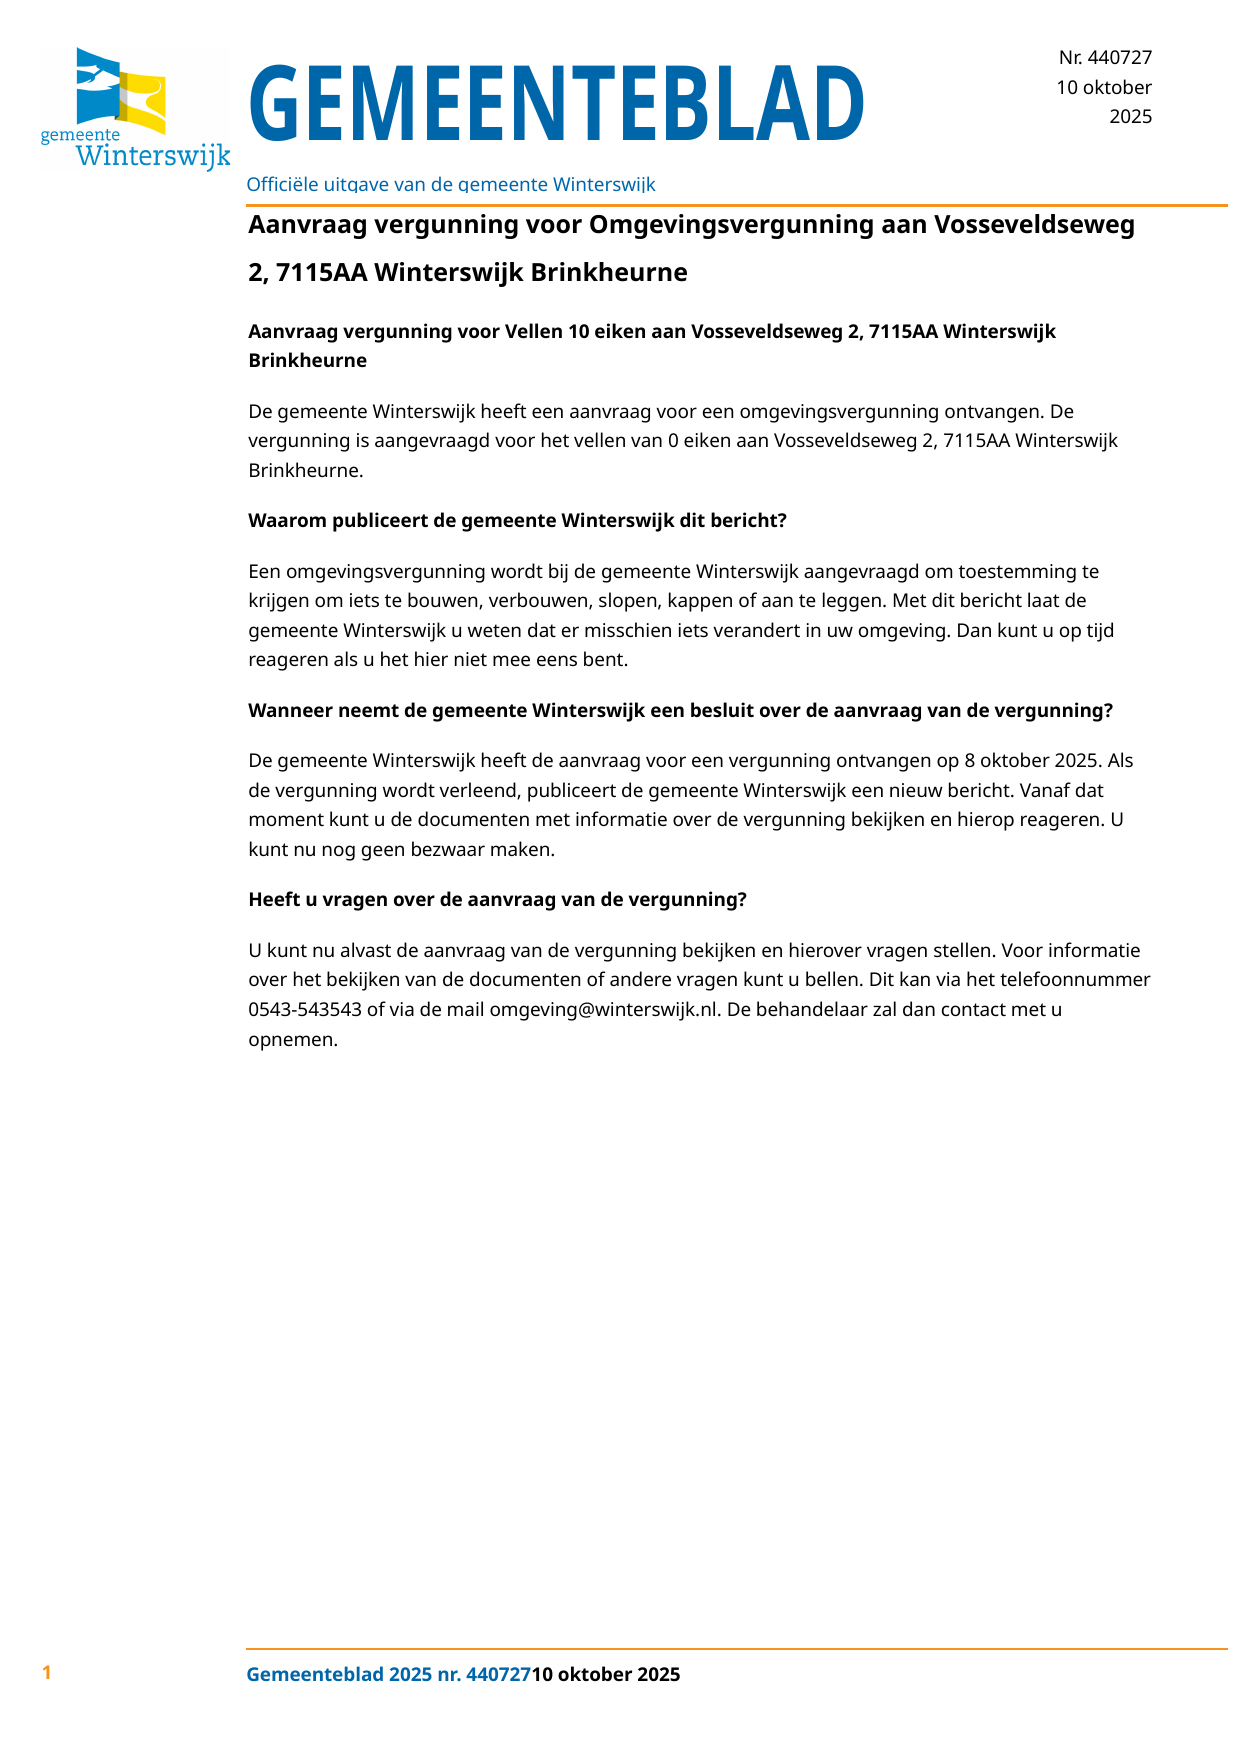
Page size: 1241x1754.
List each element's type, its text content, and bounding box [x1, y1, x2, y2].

text U kunt nu alvast de aanvraag van de vergunning bekijken en hierover vragen stellen. Voor informatie over het bekijken van de documenten of andere vragen kunt u bellen. Dit kan via het telefoonnummer 0543-543543 of via de mail omgeving@winterswijk.nl. De behandelaar zal dan contact met u opnemen. [248, 937, 1152, 1052]
picture [225, 153, 231, 162]
text Aanvraag vergunning voor Omgevingsvergunning aan Vosseveldseweg 2, 7115AA Winterswijk Brinkheurne [248, 207, 1152, 288]
text Heeft u vragen over de aanvraag van de vergunning? [248, 887, 1152, 912]
text Een omgevingsvergunning wordt bij de gemeente Winterswijk aangevraagd om toestemming te krijgen om iets te bouwen, verbouwen, slopen, kappen of aan te leggen. Met dit bericht laat de gemeente Winterswijk u weten dat er misschien iets verandert in uw omgeving. Dan kunt u op tijd reageren als u het hier niet mee eens bent. [248, 558, 1152, 672]
picture [41, 47, 231, 172]
text De gemeente Winterswijk heeft de aanvraag voor een vergunning ontvangen op 8 oktober 2025. Als de vergunning wordt verleend, publiceert de gemeente Winterswijk een nieuw bericht. Vanaf dat moment kunt u de documenten met informatie over de vergunning bekijken en hierop reageren. U kunt nu nog geen bezwaar maken. [248, 747, 1152, 862]
text Wanneer neemt de gemeente Winterswijk een besluit over de aanvraag van de vergunning? [248, 697, 1152, 723]
text De gemeente Winterswijk heeft een aanvraag voor een omgevingsvergunning ontvangen. De vergunning is aangevraagd voor het vellen van 0 eiken aan Vosseveldseweg 2, 7115AA Winterswijk Brinkheurne. [248, 398, 1152, 483]
text Waarom publiceert de gemeente Winterswijk dit bericht? [248, 507, 1152, 533]
text Aanvraag vergunning voor Vellen 10 eiken aan Vosseveldseweg 2, 7115AA Winterswijk Brinkheurne [248, 318, 1152, 373]
